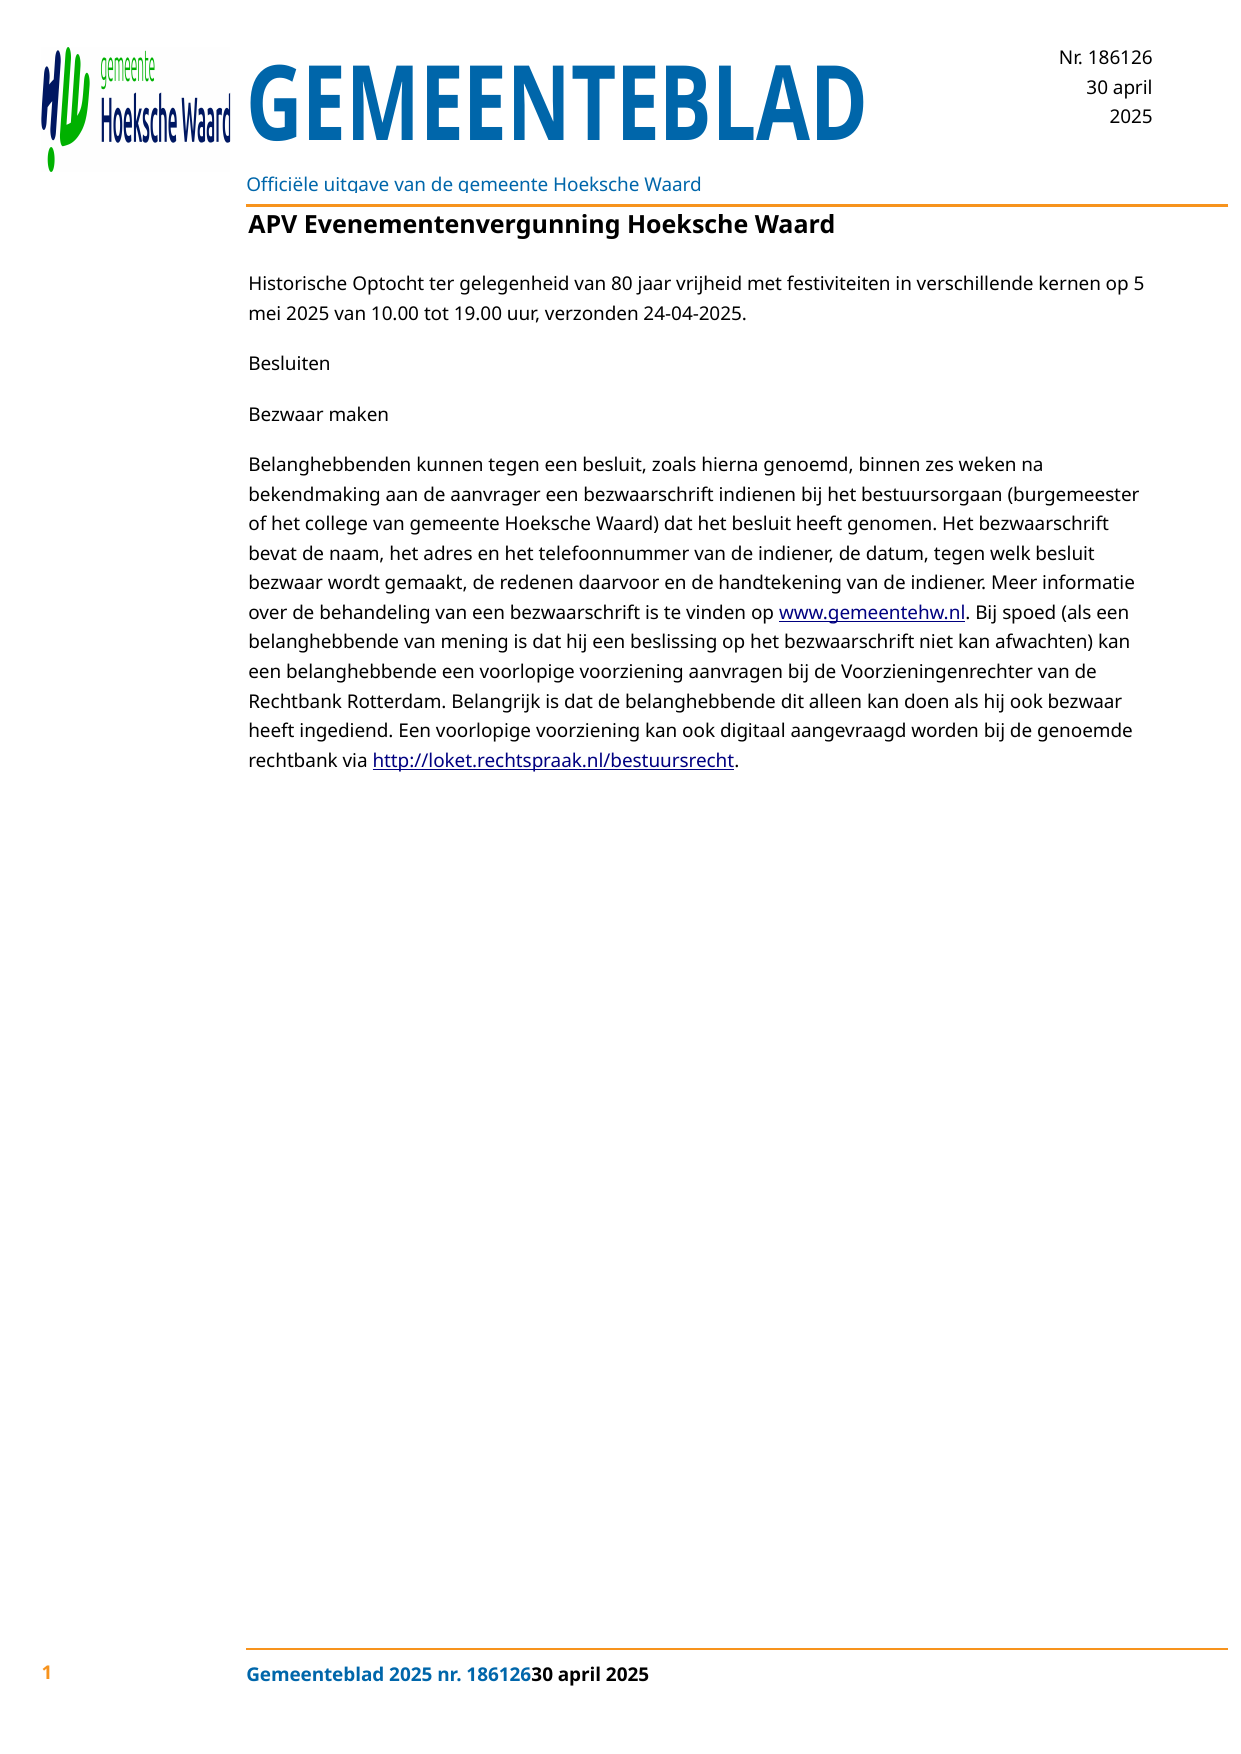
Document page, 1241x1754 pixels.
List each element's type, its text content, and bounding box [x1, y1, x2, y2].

text Bezwaar maken [248, 401, 1152, 426]
text Historische Optocht ter gelegenheid van 80 jaar vrijheid met festiviteiten in verschillende kernen op 5 mei 2025 van 10.00 tot 19.00 uur, verzonden 24-04-2025. [248, 270, 1152, 326]
text Belanghebbenden kunnen tegen een besluit, zoals hierna genoemd, binnen zes weken na bekendmaking aan de aanvrager een bezwaarschrift indienen bij het bestuursorgaan (burgemeester of het college van gemeente Hoeksche Waard) dat het besluit heeft genomen. Het bezwaarschrift bevat de naam, het adres en het telefoonnummer van de indiener, de datum, tegen welk besluit bezwaar wordt gemaakt, de redenen daarvoor en de handtekening van de indiener. Meer informatie over de behandeling van een bezwaarschrift is te vinden op www.gemeentehw.nl. Bij spoed (als een belanghebbende van mening is dat hij een beslissing op het bezwaarschrift niet kan afwachten) kan een belanghebbende een voorlopige voorziening aanvragen bij de Voorzieningenrechter van de Rechtbank Rotterdam. Belangrijk is dat de belanghebbende dit alleen kan doen als hij ook bezwaar heeft ingediend. Een voorlopige voorziening kan ook digitaal aangevraagd worden bij de genoemde rechtbank via http://loket.rechtspraak.nl/bestuursrecht. [248, 451, 1152, 773]
text APV Evenementenvergunning Hoeksche Waard [248, 207, 1152, 241]
text Besluiten [248, 350, 1152, 376]
picture [41, 47, 231, 172]
